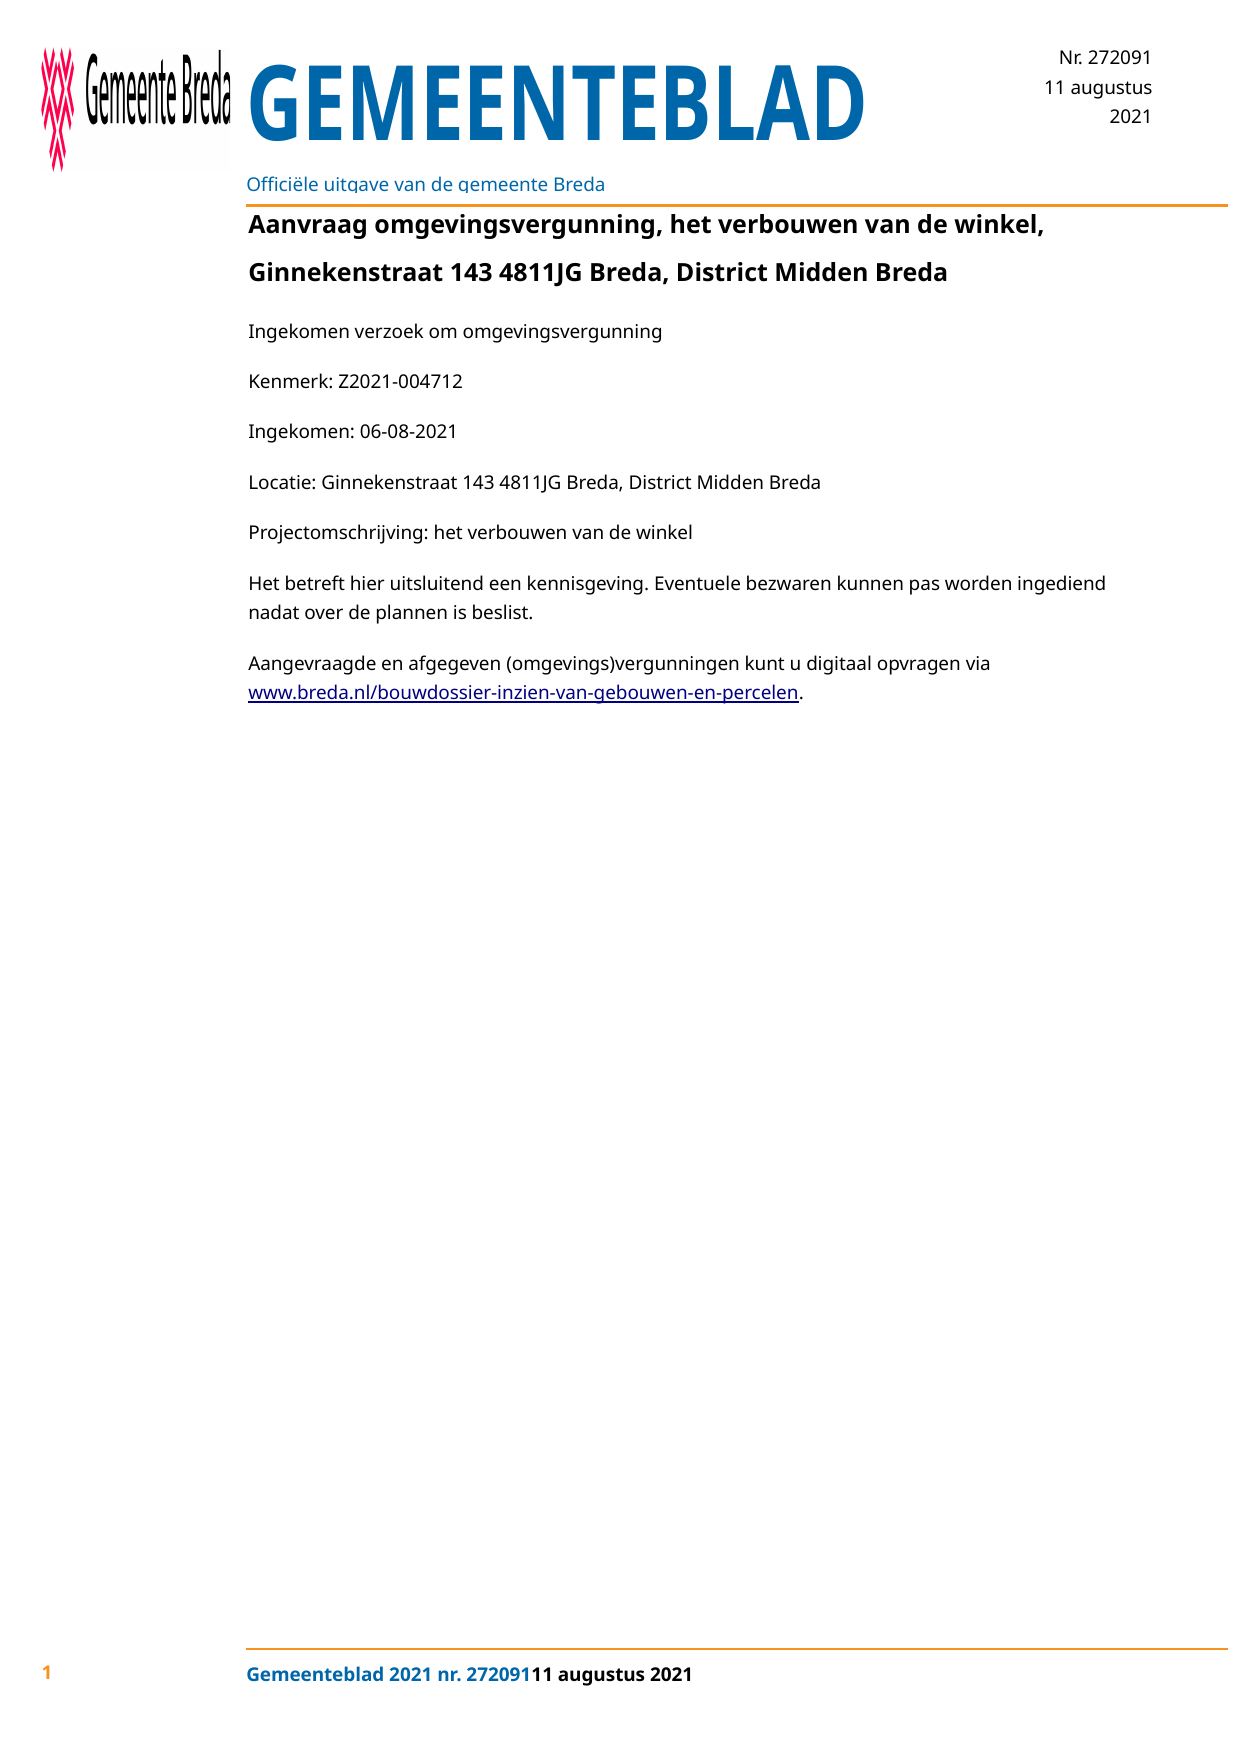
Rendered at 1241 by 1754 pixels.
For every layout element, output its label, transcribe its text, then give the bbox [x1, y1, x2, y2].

text Ingekomen: 06-08-2021 [248, 419, 1152, 444]
text Aanvraag omgevingsvergunning, het verbouwen van de winkel, Ginnekenstraat 143 4811JG Breda, District Midden Breda [248, 207, 1152, 288]
text Aangevraagde en afgegeven (omgevings)vergunningen kunt u digitaal opvragen via www.breda.nl/bouwdossier-inzien-van-gebouwen-en-percelen. [248, 650, 1152, 705]
text Projectomschrijving: het verbouwen van de winkel [248, 519, 1152, 545]
text Locatie: Ginnekenstraat 143 4811JG Breda, District Midden Breda [248, 469, 1152, 495]
text Het betreft hier uitsluitend een kennisgeving. Eventuele bezwaren kunnen pas worden ingediend nadat over de plannen is beslist. [248, 570, 1152, 625]
text Ingekomen verzoek om omgevingsvergunning [248, 318, 1152, 344]
picture [41, 47, 231, 172]
text Kenmerk: Z2021-004712 [248, 368, 1152, 394]
